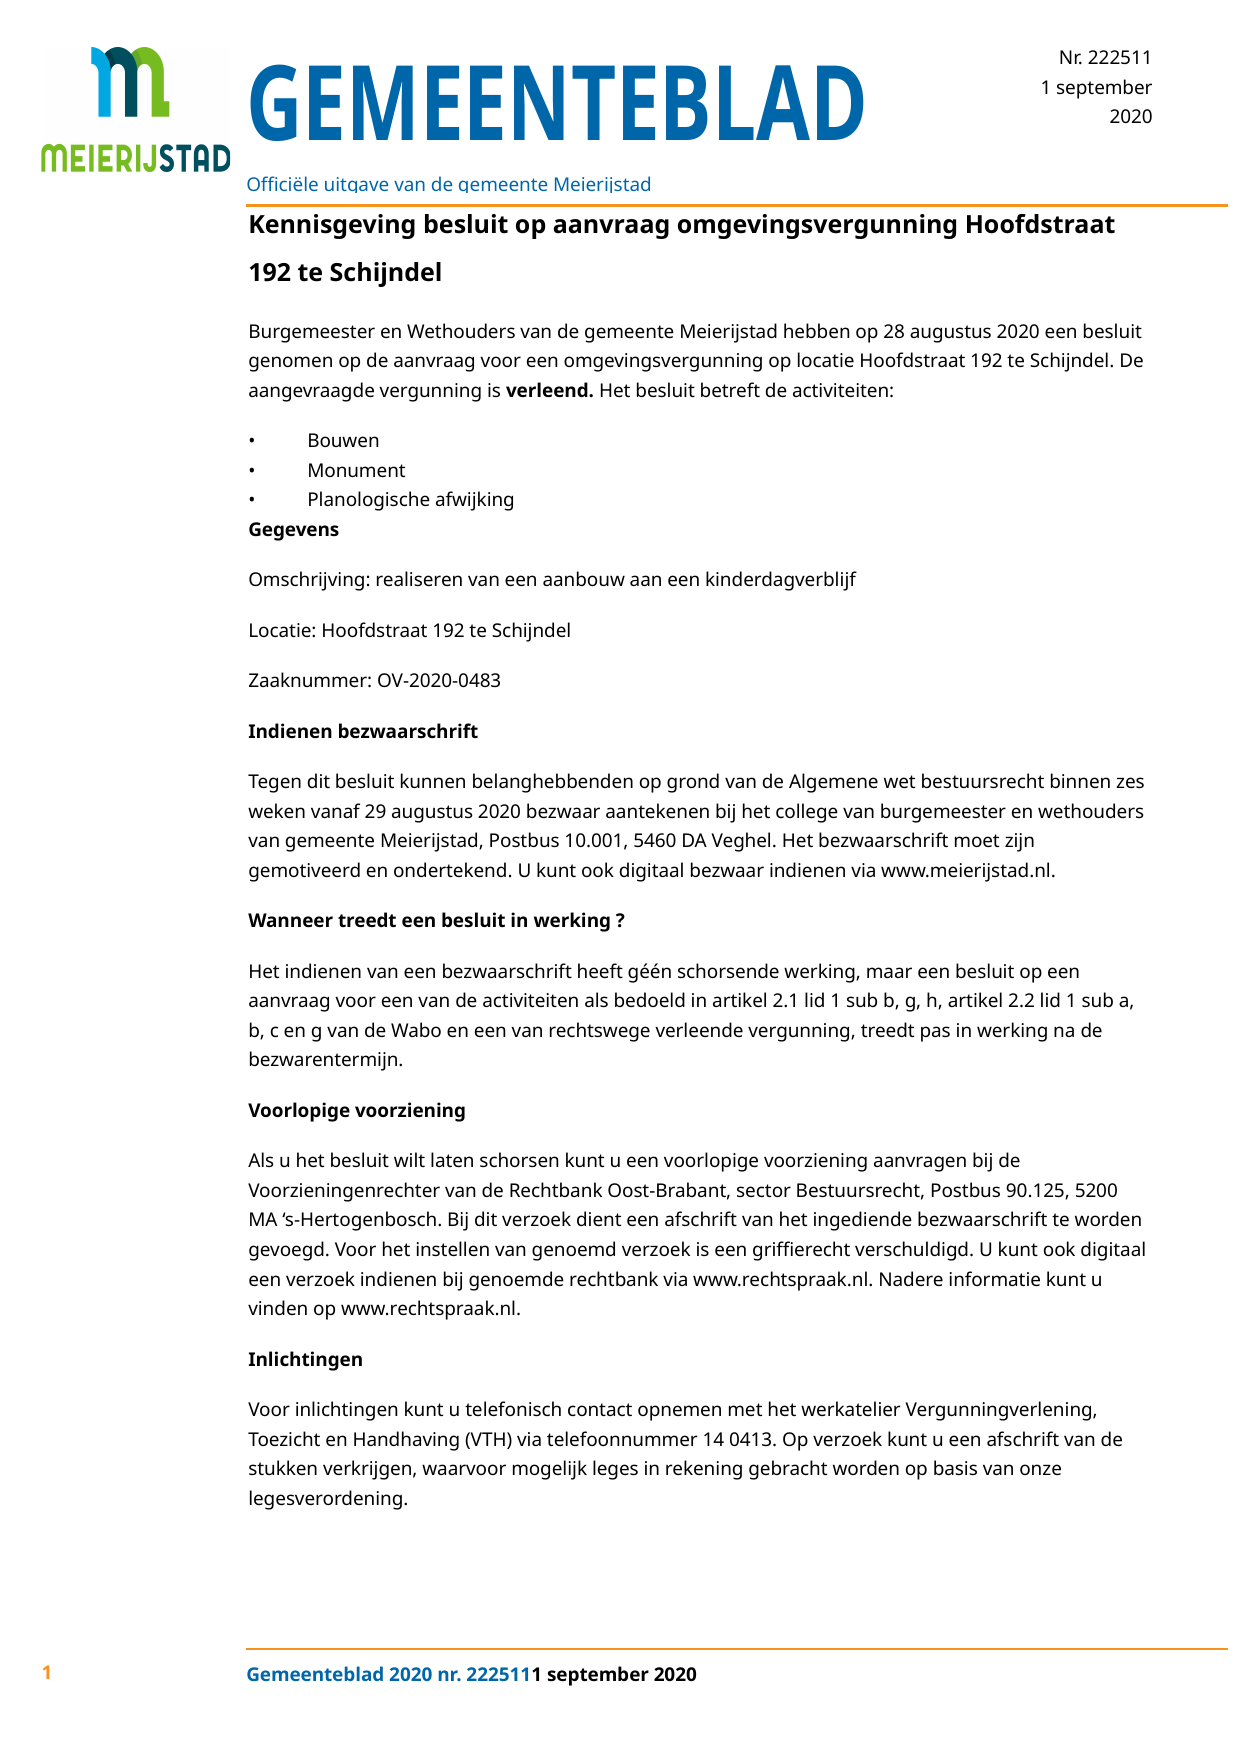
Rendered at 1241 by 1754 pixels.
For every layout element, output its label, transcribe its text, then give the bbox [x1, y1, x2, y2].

picture [41, 47, 231, 172]
text Omschrijving: realiseren van een aanbouw aan een kinderdagverblijf [248, 567, 1152, 592]
text Burgemeester en Wethouders van de gemeente Meierijstad hebben op 28 augustus 2020 een besluit genomen op de aanvraag voor een omgevingsvergunning op locatie Hoofdstraat 192 te Schijndel. De aangevraagde vergunning is verleend. Het besluit betreft de activiteiten: [248, 318, 1152, 403]
list Monument [248, 457, 1152, 483]
text Tegen dit besluit kunnen belanghebbenden op grond van de Algemene wet bestuursrecht binnen zes weken vanaf 29 augustus 2020 bezwaar aantekenen bij het college van burgemeester en wethouders van gemeente Meierijstad, Postbus 10.001, 5460 DA Veghel. Het bezwaarschrift moet zijn gemotiveerd en ondertekend. U kunt ook digitaal bezwaar indienen via www.meierijstad.nl. [248, 768, 1152, 883]
list Bouwen [248, 427, 1152, 453]
text Voor inlichtingen kunt u telefonisch contact opnemen met het werkatelier Vergunningverlening, Toezicht en Handhaving (VTH) via telefoonnummer 14 0413. Op verzoek kunt u een afschrift van de stukken verkrijgen, waarvoor mogelijk leges in rekening gebracht worden op basis van onze legesverordening. [248, 1396, 1152, 1511]
text Het indienen van een bezwaarschrift heeft géén schorsende werking, maar een besluit op een aanvraag voor een van de activiteiten als bedoeld in artikel 2.1 lid 1 sub b, g, h, artikel 2.2 lid 1 sub a, b, c en g van de Wabo en een van rechtswege verleende vergunning, treedt pas in werking na de bezwarentermijn. [248, 958, 1152, 1072]
text Inlichtingen [248, 1346, 1152, 1372]
text Zaaknummer: OV-2020-0483 [248, 667, 1152, 693]
list Planologische afwijking [248, 487, 1152, 512]
text Gegevens [248, 516, 1152, 542]
text Als u het besluit wilt laten schorsen kunt u een voorlopige voorziening aanvragen bij de Voorzieningenrechter van de Rechtbank Oost-Brabant, sector Bestuursrecht, Postbus 90.125, 5200 MA ‘s-Hertogenbosch. Bij dit verzoek dient een afschrift van het ingediende bezwaarschrift te worden gevoegd. Voor het instellen van genoemd verzoek is een griffierecht verschuldigd. U kunt ook digitaal een verzoek indienen bij genoemde rechtbank via www.rechtspraak.nl. Nadere informatie kunt u vinden op www.rechtspraak.nl. [248, 1147, 1152, 1321]
text Voorlopige voorziening [248, 1097, 1152, 1123]
text Locatie: Hoofdstraat 192 te Schijndel [248, 617, 1152, 643]
text Indienen bezwaarschrift [248, 718, 1152, 744]
text Kennisgeving besluit op aanvraag omgevingsvergunning Hoofdstraat 192 te Schijndel [248, 207, 1152, 288]
text Wanneer treedt een besluit in werking ? [248, 907, 1152, 933]
